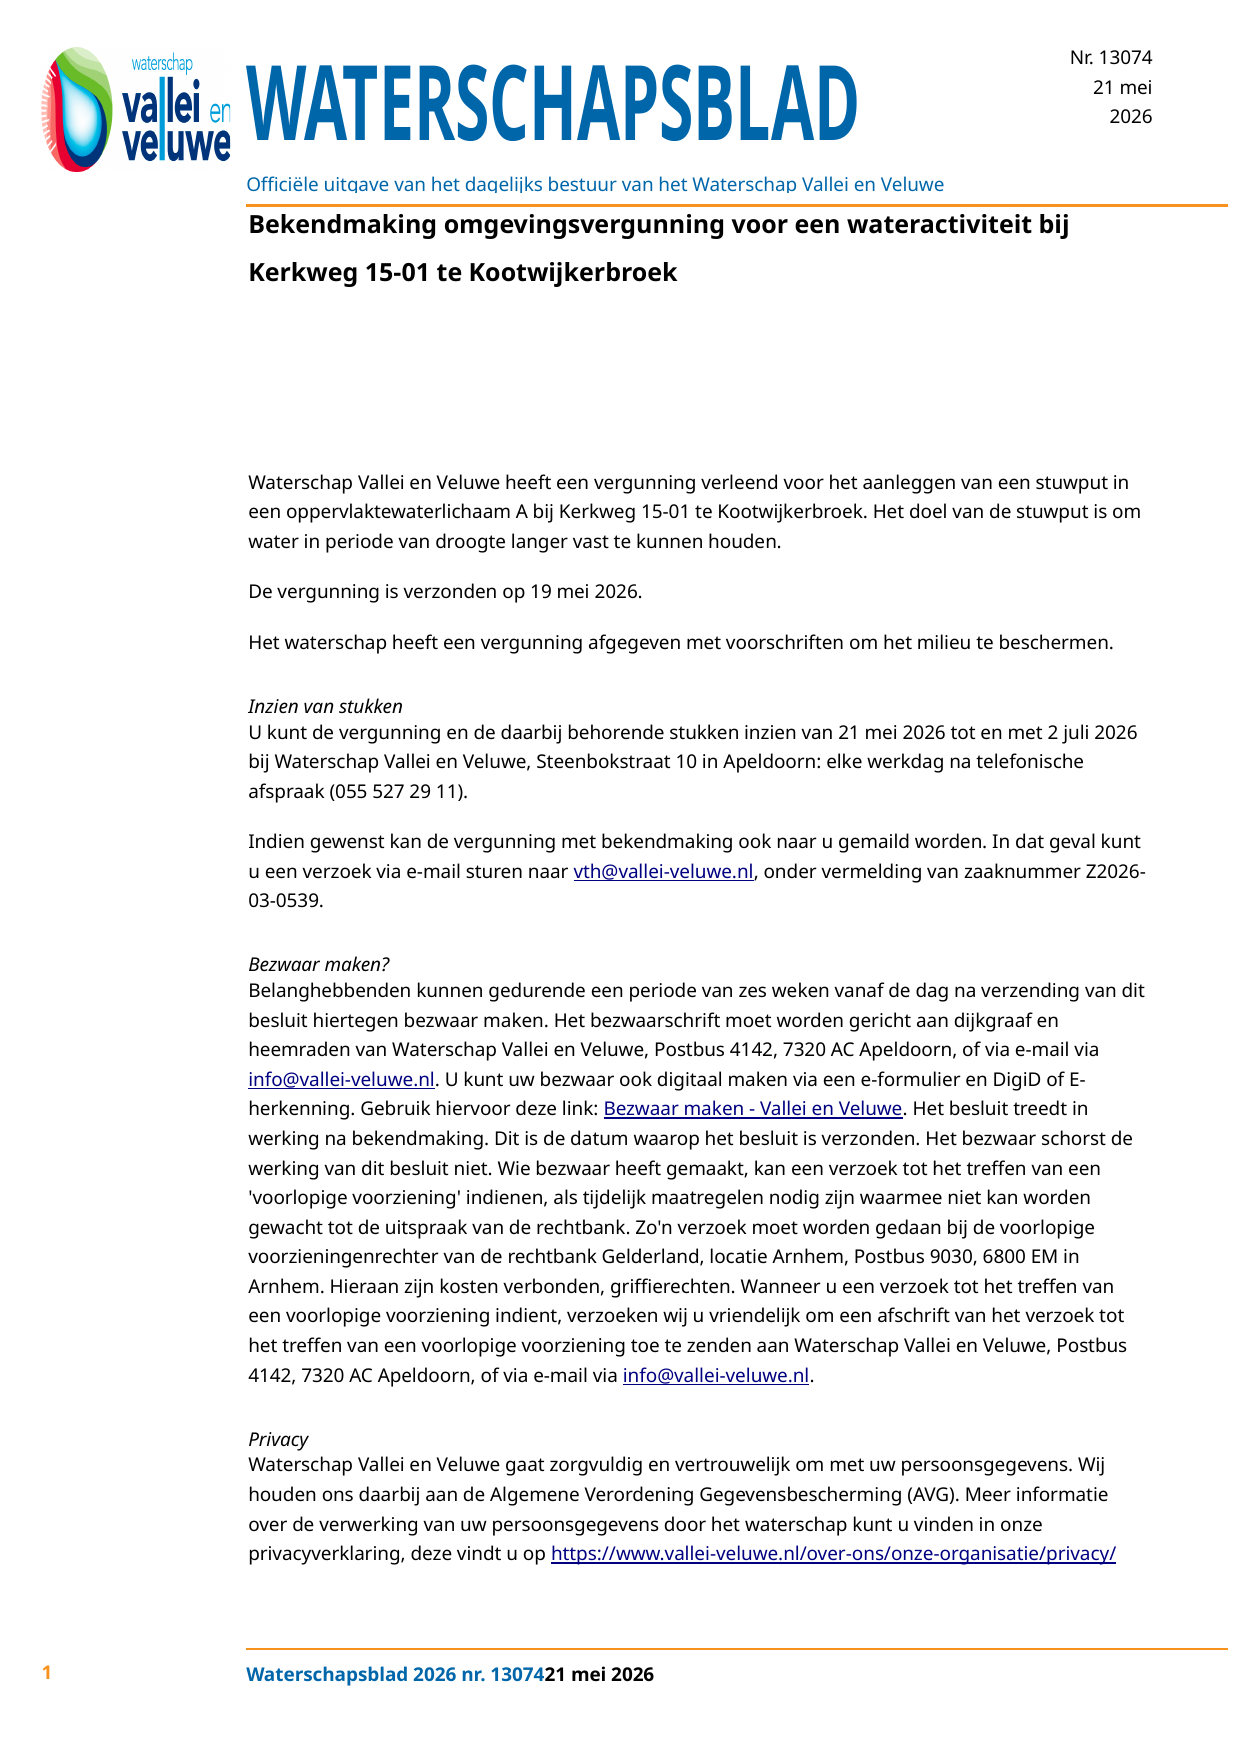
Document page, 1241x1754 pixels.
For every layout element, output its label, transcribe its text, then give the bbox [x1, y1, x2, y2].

picture [41, 47, 231, 172]
text Het waterschap heeft een vergunning afgegeven met voorschriften om het milieu te beschermen. [248, 629, 1152, 655]
text Indien gewenst kan de vergunning met bekendmaking ook naar u gemaild worden. In dat geval kunt u een verzoek via e-mail sturen naar vth@vallei-veluwe.nl, onder vermelding van zaaknummer Z2026-03-0539. [248, 828, 1152, 913]
text Waterschap Vallei en Veluwe gaat zorgvuldig en vertrouwelijk om met uw persoonsgegevens. Wij houden ons daarbij aan de Algemene Verordening Gegevensbescherming (AVG). Meer informatie over de verwerking van uw persoonsgegevens door het waterschap kunt u vinden in onze privacyverklaring, deze vindt u op https://www.vallei-veluwe.nl/over-ons/onze-organisatie/privacy/ [248, 1452, 1152, 1566]
text Privacy [248, 1426, 1152, 1452]
text U kunt de vergunning en de daarbij behorende stukken inzien van 21 mei 2026 tot en met 2 juli 2026 bij Waterschap Vallei en Veluwe, Steenbokstraat 10 in Apeldoorn: elke werkdag na telefonische afspraak (055 527 29 11). [248, 719, 1152, 804]
text Inzien van stukken [248, 693, 1152, 719]
text De vergunning is verzonden op 19 mei 2026. [248, 579, 1152, 604]
text Bezwaar maken? [248, 952, 1152, 977]
text Belanghebbenden kunnen gedurende een periode van zes weken vanaf de dag na verzending van dit besluit hiertegen bezwaar maken. Het bezwaarschrift moet worden gericht aan dijkgraaf en heemraden van Waterschap Vallei en Veluwe, Postbus 4142, 7320 AC Apeldoorn, of via e-mail via info@vallei-veluwe.nl. U kunt uw bezwaar ook digitaal maken via een e-formulier en DigiD of E-herkenning. Gebruik hiervoor deze link: Bezwaar maken - Vallei en Veluwe. Het besluit treedt in werking na bekendmaking. Dit is de datum waarop het besluit is verzonden. Het bezwaar schorst de werking van dit besluit niet. Wie bezwaar heeft gemaakt, kan een verzoek tot het treffen van een 'voorlopige voorziening' indienen, als tijdelijk maatregelen nodig zijn waarmee niet kan worden gewacht tot de uitspraak van de rechtbank. Zo'n verzoek moet worden gedaan bij de voorlopige voorzieningenrechter van de rechtbank Gelderland, locatie Arnhem, Postbus 9030, 6800 EM in Arnhem. Hieraan zijn kosten verbonden, griffierechten. Wanneer u een verzoek tot het treffen van een voorlopige voorziening indient, verzoeken wij u vriendelijk om een afschrift van het verzoek tot het treffen van een voorlopige voorziening toe te zenden aan Waterschap Vallei en Veluwe, Postbus 4142, 7320 AC Apeldoorn, of via e-mail via info@vallei-veluwe.nl. [248, 977, 1152, 1388]
text Waterschap Vallei en Veluwe heeft een vergunning verleend voor het aanleggen van een stuwput in een oppervlaktewaterlichaam A bij Kerkweg 15-01 te Kootwijkerbroek. Het doel van de stuwput is om water in periode van droogte langer vast te kunnen houden. [248, 469, 1152, 554]
text Bekendmaking omgevingsvergunning voor een wateractiviteit bij Kerkweg 15-01 te Kootwijkerbroek [248, 207, 1152, 288]
